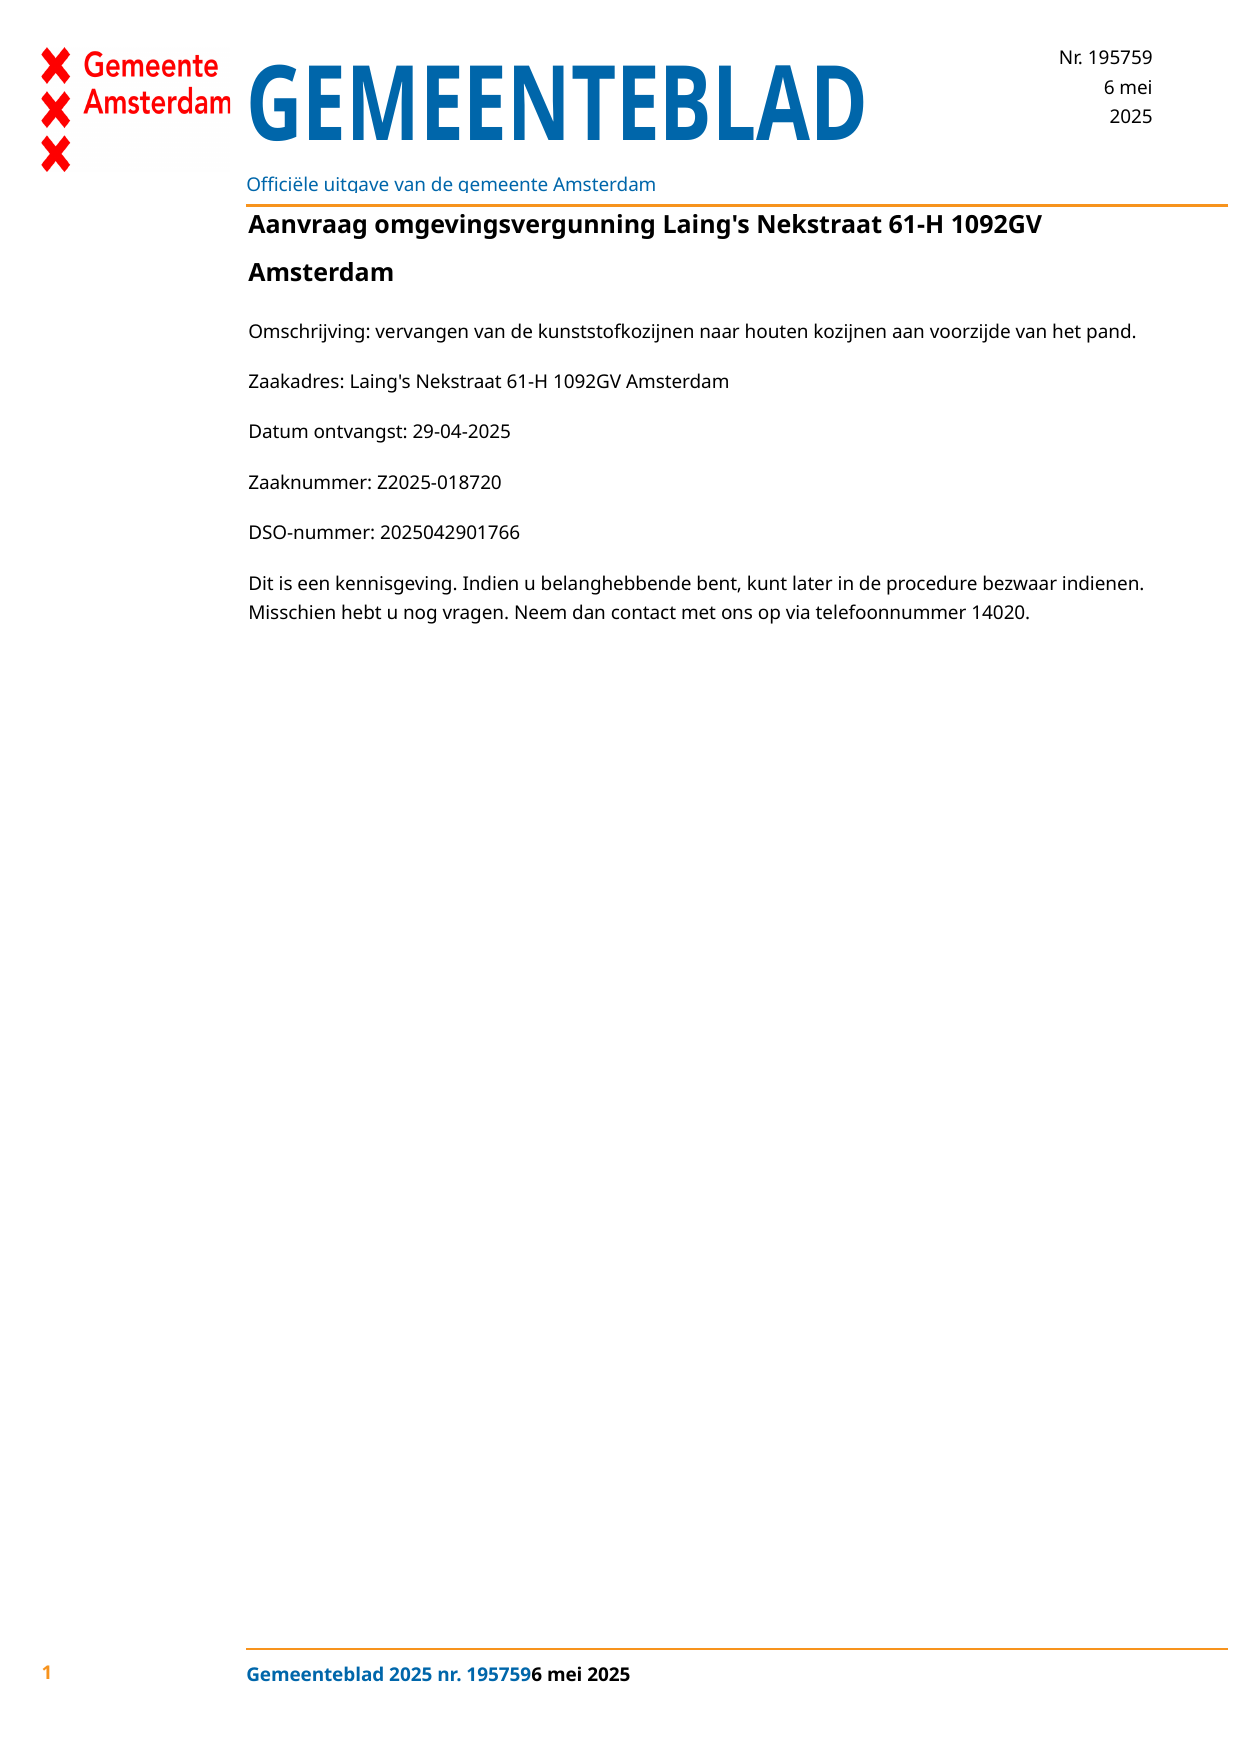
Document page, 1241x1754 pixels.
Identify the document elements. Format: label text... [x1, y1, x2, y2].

text Aanvraag omgevingsvergunning Laing's Nekstraat 61-H 1092GV Amsterdam [248, 207, 1152, 288]
text Zaakadres: Laing's Nekstraat 61-H 1092GV Amsterdam [248, 368, 1152, 394]
picture [41, 47, 231, 172]
text Zaaknummer: Z2025-018720 [248, 469, 1152, 495]
text DSO-nummer: 2025042901766 [248, 519, 1152, 545]
text Datum ontvangst: 29-04-2025 [248, 419, 1152, 444]
text Omschrijving: vervangen van de kunststofkozijnen naar houten kozijnen aan voorzijde van het pand. [248, 318, 1152, 344]
text Dit is een kennisgeving. Indien u belanghebbende bent, kunt later in de procedure bezwaar indienen. Misschien hebt u nog vragen. Neem dan contact met ons op via telefoonnummer 14020. [248, 570, 1152, 625]
